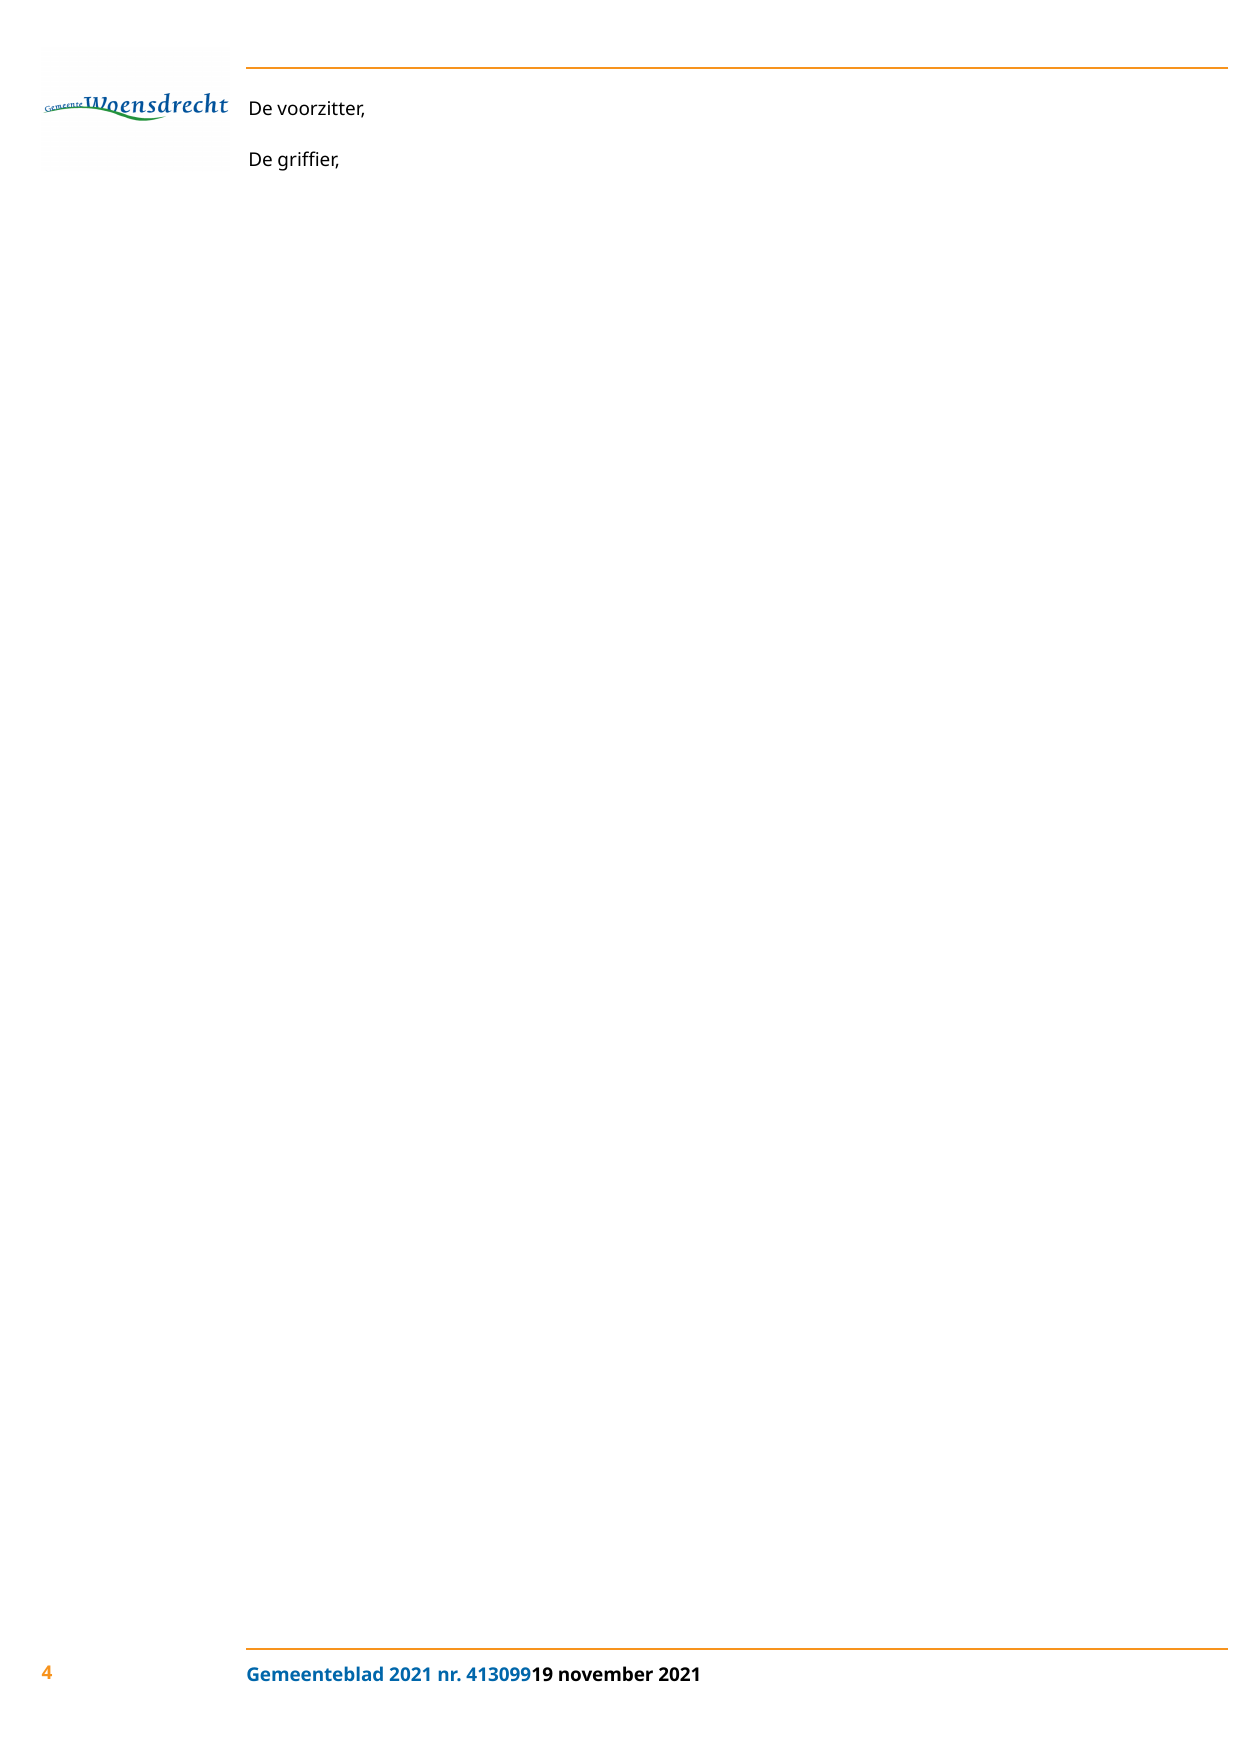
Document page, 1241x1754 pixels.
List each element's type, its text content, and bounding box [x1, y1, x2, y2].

picture [41, 47, 231, 172]
text De griffier, [248, 146, 1152, 172]
text De voorzitter, [248, 95, 1152, 121]
